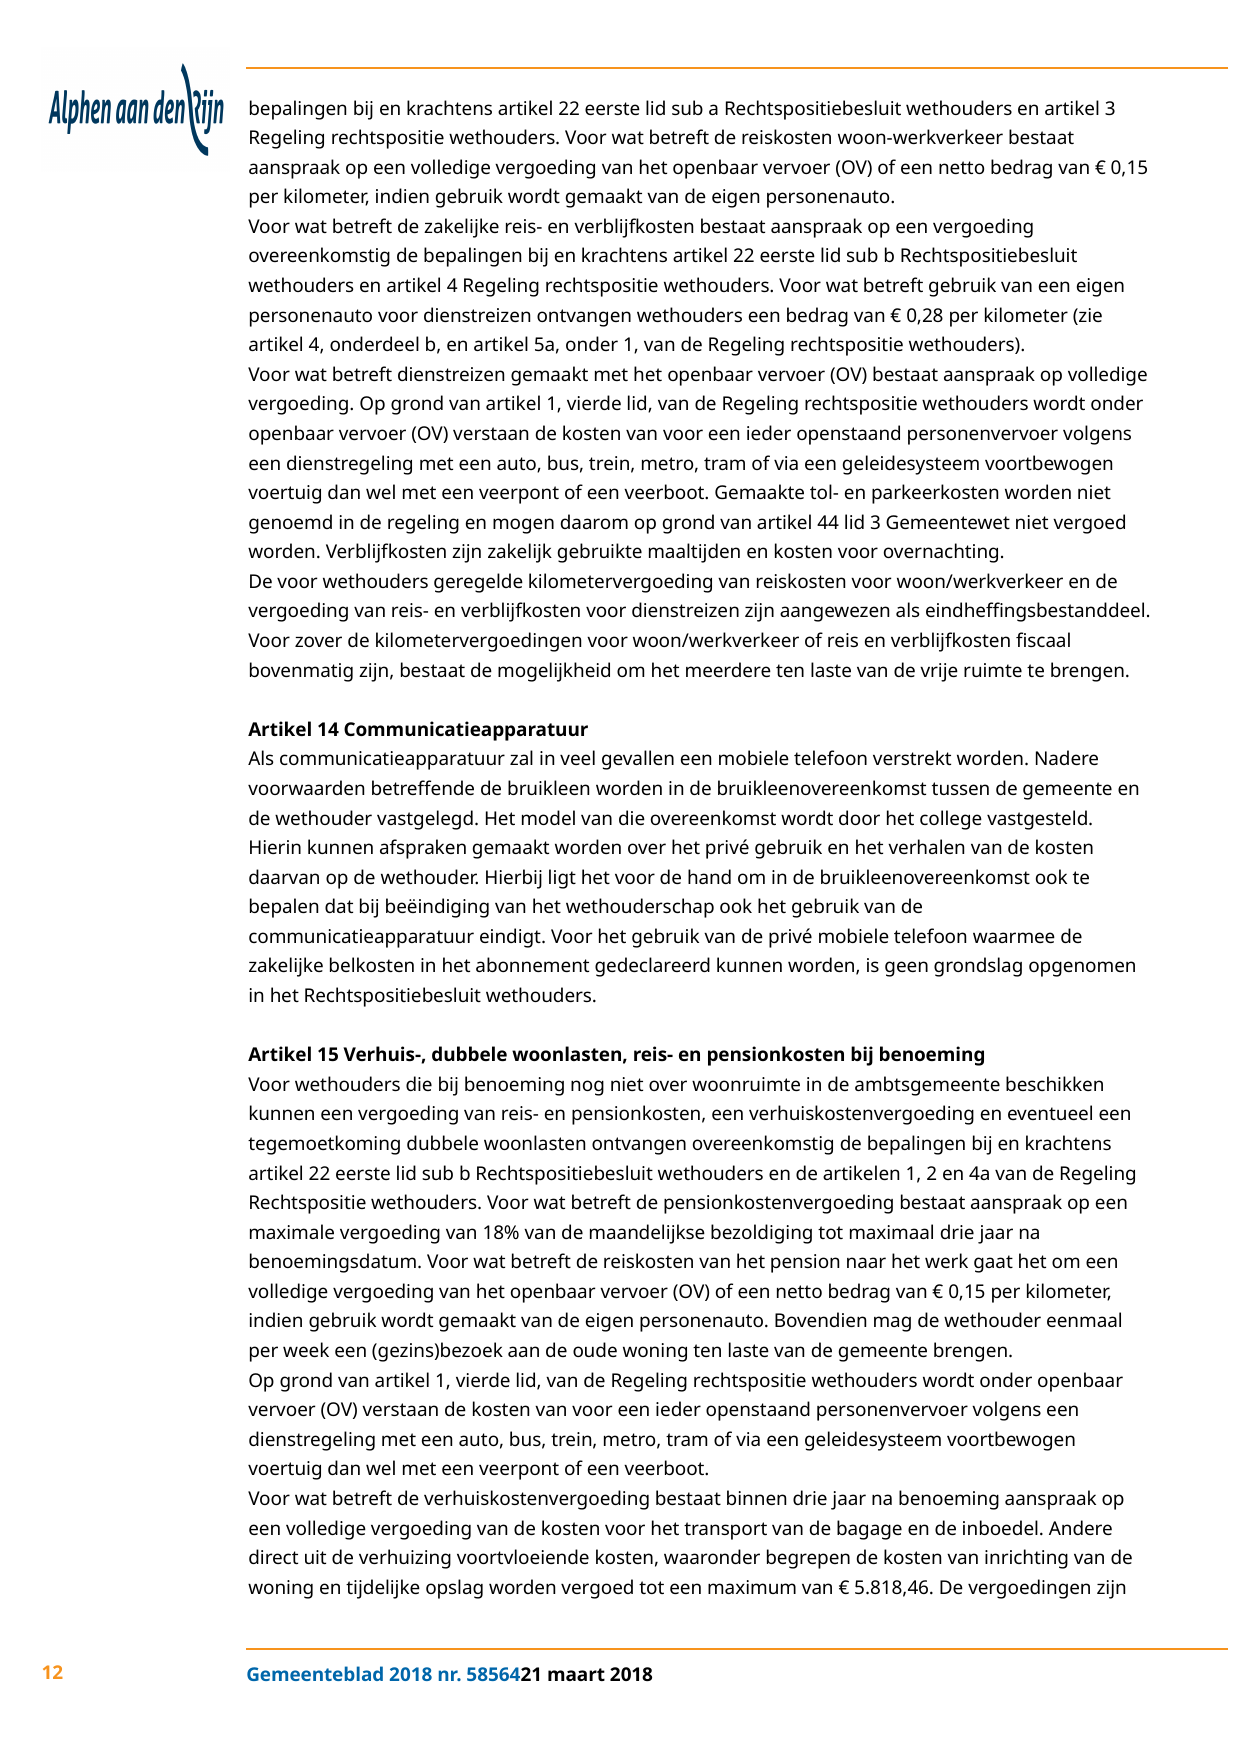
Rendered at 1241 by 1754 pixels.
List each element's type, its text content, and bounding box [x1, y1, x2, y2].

text Artikel 15 Verhuis-, dubbele woonlasten, reis- en pensionkosten bij benoeming [248, 1041, 1152, 1067]
text Artikel 14 Communicatieapparatuur [248, 716, 1152, 742]
text Op grond van artikel 1, vierde lid, van de Regeling rechtspositie wethouders wordt onder openbaar vervoer (OV) verstaan de kosten van voor een ieder openstaand personenvervoer volgens een dienstregeling met een auto, bus, trein, metro, tram of via een geleidesysteem voortbewogen voertuig dan wel met een veerpont of een veerboot. [248, 1367, 1152, 1481]
text Voor wat betreft dienstreizen gemaakt met het openbaar vervoer (OV) bestaat aanspraak op volledige vergoeding. Op grond van artikel 1, vierde lid, van de Regeling rechtspositie wethouders wordt onder openbaar vervoer (OV) verstaan de kosten van voor een ieder openstaand personenvervoer volgens een dienstregeling met een auto, bus, trein, metro, tram of via een geleidesysteem voortbewogen voertuig dan wel met een veerpont of een veerboot. Gemaakte tol- en parkeerkosten worden niet genoemd in de regeling en mogen daarom op grond van artikel 44 lid 3 Gemeentewet niet vergoed worden. Verblijfkosten zijn zakelijk gebruikte maaltijden en kosten voor overnachting. [248, 361, 1152, 564]
text Voor wethouders die bij benoeming nog niet over woonruimte in de ambtsgemeente beschikken kunnen een vergoeding van reis- en pensionkosten, een verhuiskostenvergoeding en eventueel een tegemoetkoming dubbele woonlasten ontvangen overeenkomstig de bepalingen bij en krachtens artikel 22 eerste lid sub b Rechtspositiebesluit wethouders en de artikelen 1, 2 en 4a van de Regeling Rechtspositie wethouders. Voor wat betreft de pensionkostenvergoeding bestaat aanspraak op een maximale vergoeding van 18% van de maandelijkse bezoldiging tot maximaal drie jaar na benoemingsdatum. Voor wat betreft de reiskosten van het pension naar het werk gaat het om een volledige vergoeding van het openbaar vervoer (OV) of een netto bedrag van € 0,15 per kilometer, indien gebruik wordt gemaakt van de eigen personenauto. Bovendien mag de wethouder eenmaal per week een (gezins)bezoek aan de oude woning ten laste van de gemeente brengen. [248, 1071, 1152, 1363]
text Voor wat betreft de verhuiskostenvergoeding bestaat binnen drie jaar na benoeming aanspraak op een volledige vergoeding van de kosten voor het transport van de bagage en de inboedel. Andere direct uit de verhuizing voortvloeiende kosten, waaronder begrepen de kosten van inrichting van de woning en tijdelijke opslag worden vergoed tot een maximum van € 5.818,46. De vergoedingen zijn [248, 1485, 1152, 1600]
text Als communicatieapparatuur zal in veel gevallen een mobiele telefoon verstrekt worden. Nadere voorwaarden betreffende de bruikleen worden in de bruikleenovereenkomst tussen de gemeente en de wethouder vastgelegd. Het model van die overeenkomst wordt door het college vastgesteld. Hierin kunnen afspraken gemaakt worden over het privé gebruik en het verhalen van de kosten daarvan op de wethouder. Hierbij ligt het voor de hand om in de bruikleenovereenkomst ook te bepalen dat bij beëindiging van het wethouderschap ook het gebruik van de communicatieapparatuur eindigt. Voor het gebruik van de privé mobiele telefoon waarmee de zakelijke belkosten in het abonnement gedeclareerd kunnen worden, is geen grondslag opgenomen in het Rechtspositiebesluit wethouders. [248, 746, 1152, 1008]
text bepalingen bij en krachtens artikel 22 eerste lid sub a Rechtspositiebesluit wethouders en artikel 3 Regeling rechtspositie wethouders. Voor wat betreft de reiskosten woon-werkverkeer bestaat aanspraak op een volledige vergoeding van het openbaar vervoer (OV) of een netto bedrag van € 0,15 per kilometer, indien gebruik wordt gemaakt van de eigen personenauto. [248, 95, 1152, 209]
picture [41, 47, 231, 172]
text Voor wat betreft de zakelijke reis- en verblijfkosten bestaat aanspraak op een vergoeding overeenkomstig de bepalingen bij en krachtens artikel 22 eerste lid sub b Rechtspositiebesluit wethouders en artikel 4 Regeling rechtspositie wethouders. Voor wat betreft gebruik van een eigen personenauto voor dienstreizen ontvangen wethouders een bedrag van € 0,28 per kilometer (zie artikel 4, onderdeel b, en artikel 5a, onder 1, van de Regeling rechtspositie wethouders). [248, 213, 1152, 357]
text De voor wethouders geregelde kilometervergoeding van reiskosten voor woon/werkverkeer en de vergoeding van reis- en verblijfkosten voor dienstreizen zijn aangewezen als eindheffingsbestanddeel. Voor zover de kilometervergoedingen voor woon/werkverkeer of reis en verblijfkosten fiscaal bovenmatig zijn, bestaat de mogelijkheid om het meerdere ten laste van de vrije ruimte te brengen. [248, 568, 1152, 683]
